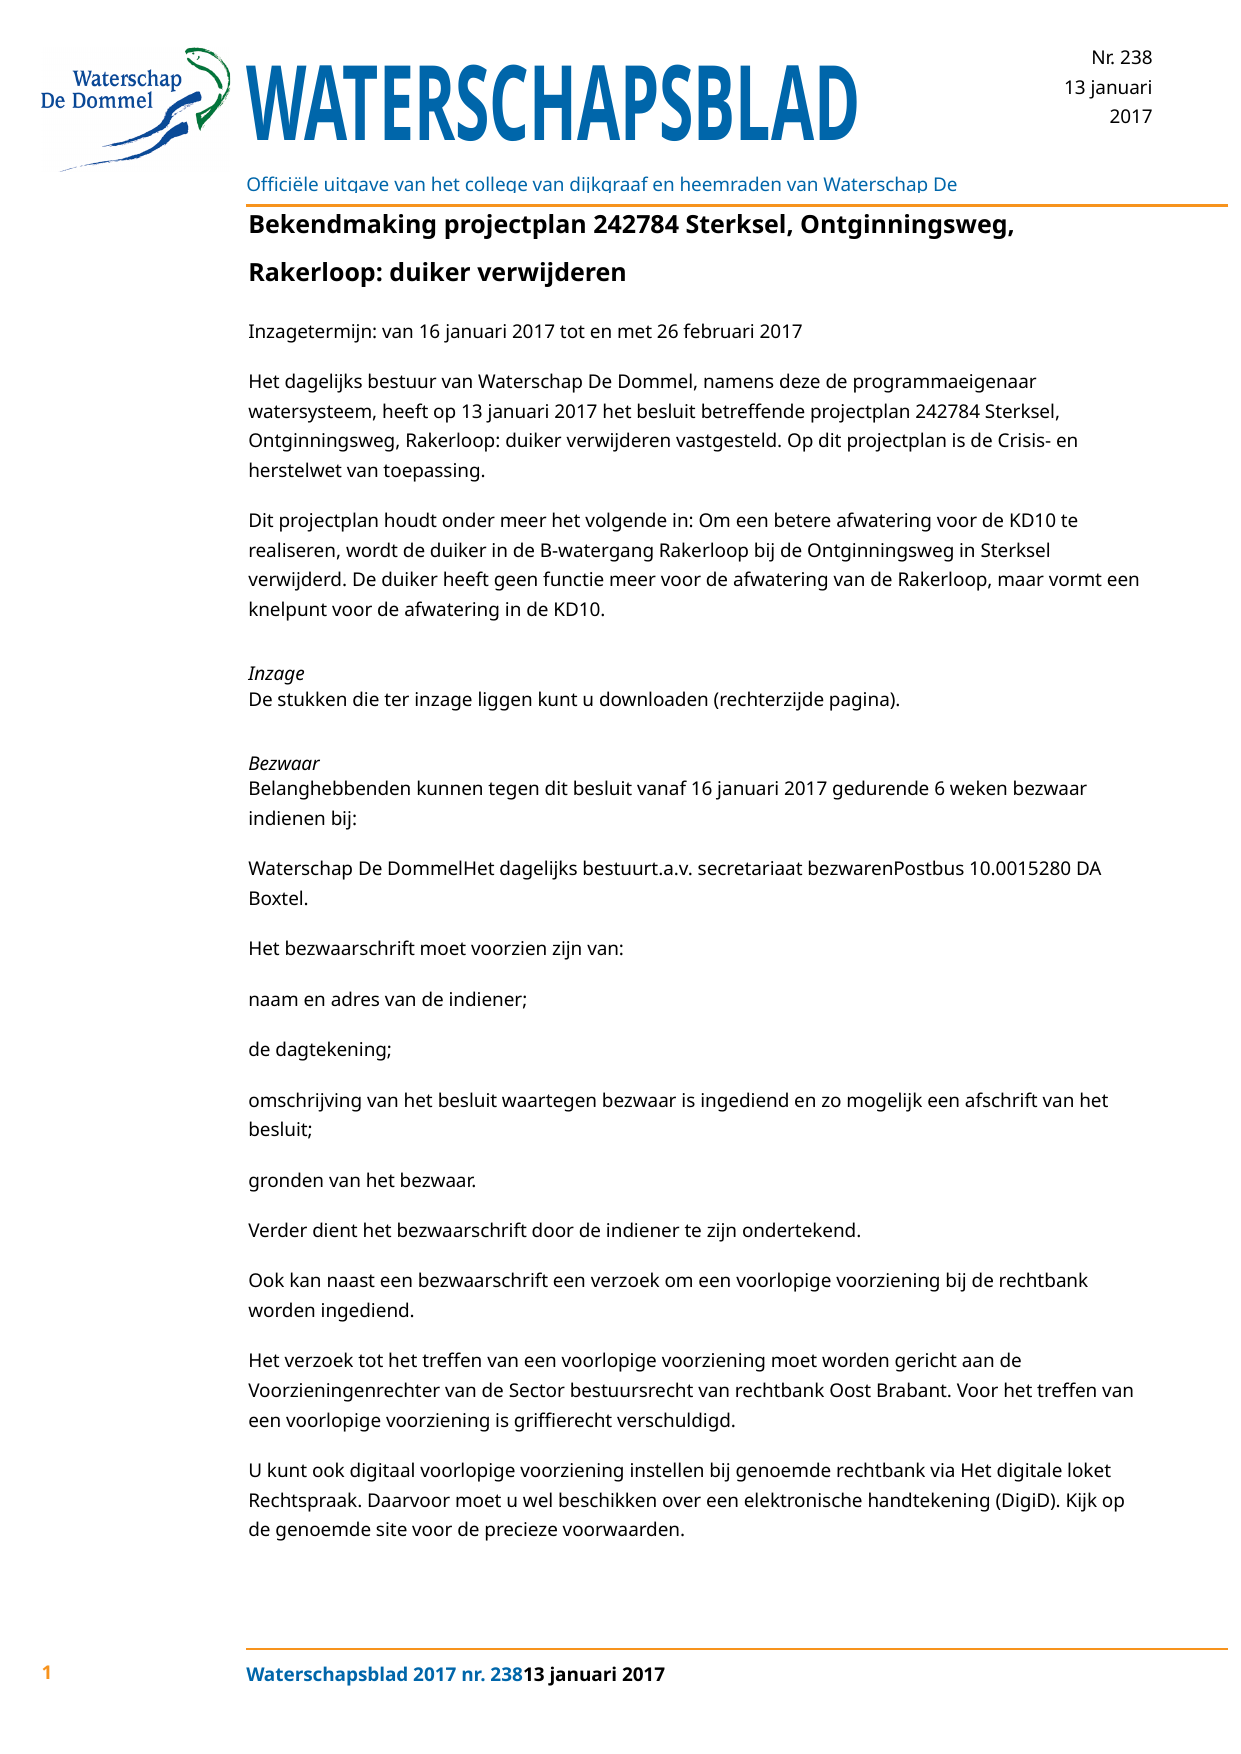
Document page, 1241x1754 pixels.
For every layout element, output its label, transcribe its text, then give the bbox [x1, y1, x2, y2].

text Dit projectplan houdt onder meer het volgende in: Om een betere afwatering voor de KD10 te realiseren, wordt de duiker in de B-watergang Rakerloop bij de Ontginningsweg in Sterksel verwijderd. De duiker heeft geen functie meer voor de afwatering van de Rakerloop, maar vormt een knelpunt voor de afwatering in de KD10. [248, 507, 1152, 622]
text Verder dient het bezwaarschrift door de indiener te zijn ondertekend. [248, 1217, 1152, 1243]
text Inzage [248, 660, 1152, 686]
text De stukken die ter inzage liggen kunt u downloaden (rechterzijde pagina). [248, 686, 1152, 712]
picture [41, 47, 231, 172]
text Waterschap De DommelHet dagelijks bestuurt.a.v. secretariaat bezwarenPostbus 10.0015280 DA Boxtel. [248, 856, 1152, 911]
text naam en adres van de indiener; [248, 986, 1152, 1012]
text gronden van het bezwaar. [248, 1167, 1152, 1193]
text Het bezwaarschrift moet voorzien zijn van: [248, 936, 1152, 961]
text omschrijving van het besluit waartegen bezwaar is ingediend en zo mogelijk een afschrift van het besluit; [248, 1087, 1152, 1142]
text U kunt ook digitaal voorlopige voorziening instellen bij genoemde rechtbank via Het digitale loket Rechtspraak. Daarvoor moet u wel beschikken over een elektronische handtekening (DigiD). Kijk op de genoemde site voor de precieze voorwaarden. [248, 1457, 1152, 1542]
text Ook kan naast een bezwaarschrift een verzoek om een voorlopige voorziening bij de rechtbank worden ingediend. [248, 1268, 1152, 1323]
text Het verzoek tot het treffen van een voorlopige voorziening moet worden gericht aan de Voorzieningenrechter van de Sector bestuursrecht van rechtbank Oost Brabant. Voor het treffen van een voorlopige voorziening is griffierecht verschuldigd. [248, 1348, 1152, 1433]
text Bezwaar [248, 750, 1152, 776]
text Inzagetermijn: van 16 januari 2017 tot en met 26 februari 2017 [248, 318, 1152, 344]
text Bekendmaking projectplan 242784 Sterksel, Ontginningsweg, Rakerloop: duiker verwijderen [248, 207, 1152, 288]
text Belanghebbenden kunnen tegen dit besluit vanaf 16 januari 2017 gedurende 6 weken bezwaar indienen bij: [248, 776, 1152, 831]
text Het dagelijks bestuur van Waterschap De Dommel, namens deze de programmaeigenaar watersysteem, heeft op 13 januari 2017 het besluit betreffende projectplan 242784 Sterksel, Ontginningsweg, Rakerloop: duiker verwijderen vastgesteld. Op dit projectplan is de Crisis- en herstelwet van toepassing. [248, 368, 1152, 483]
text de dagtekening; [248, 1036, 1152, 1062]
